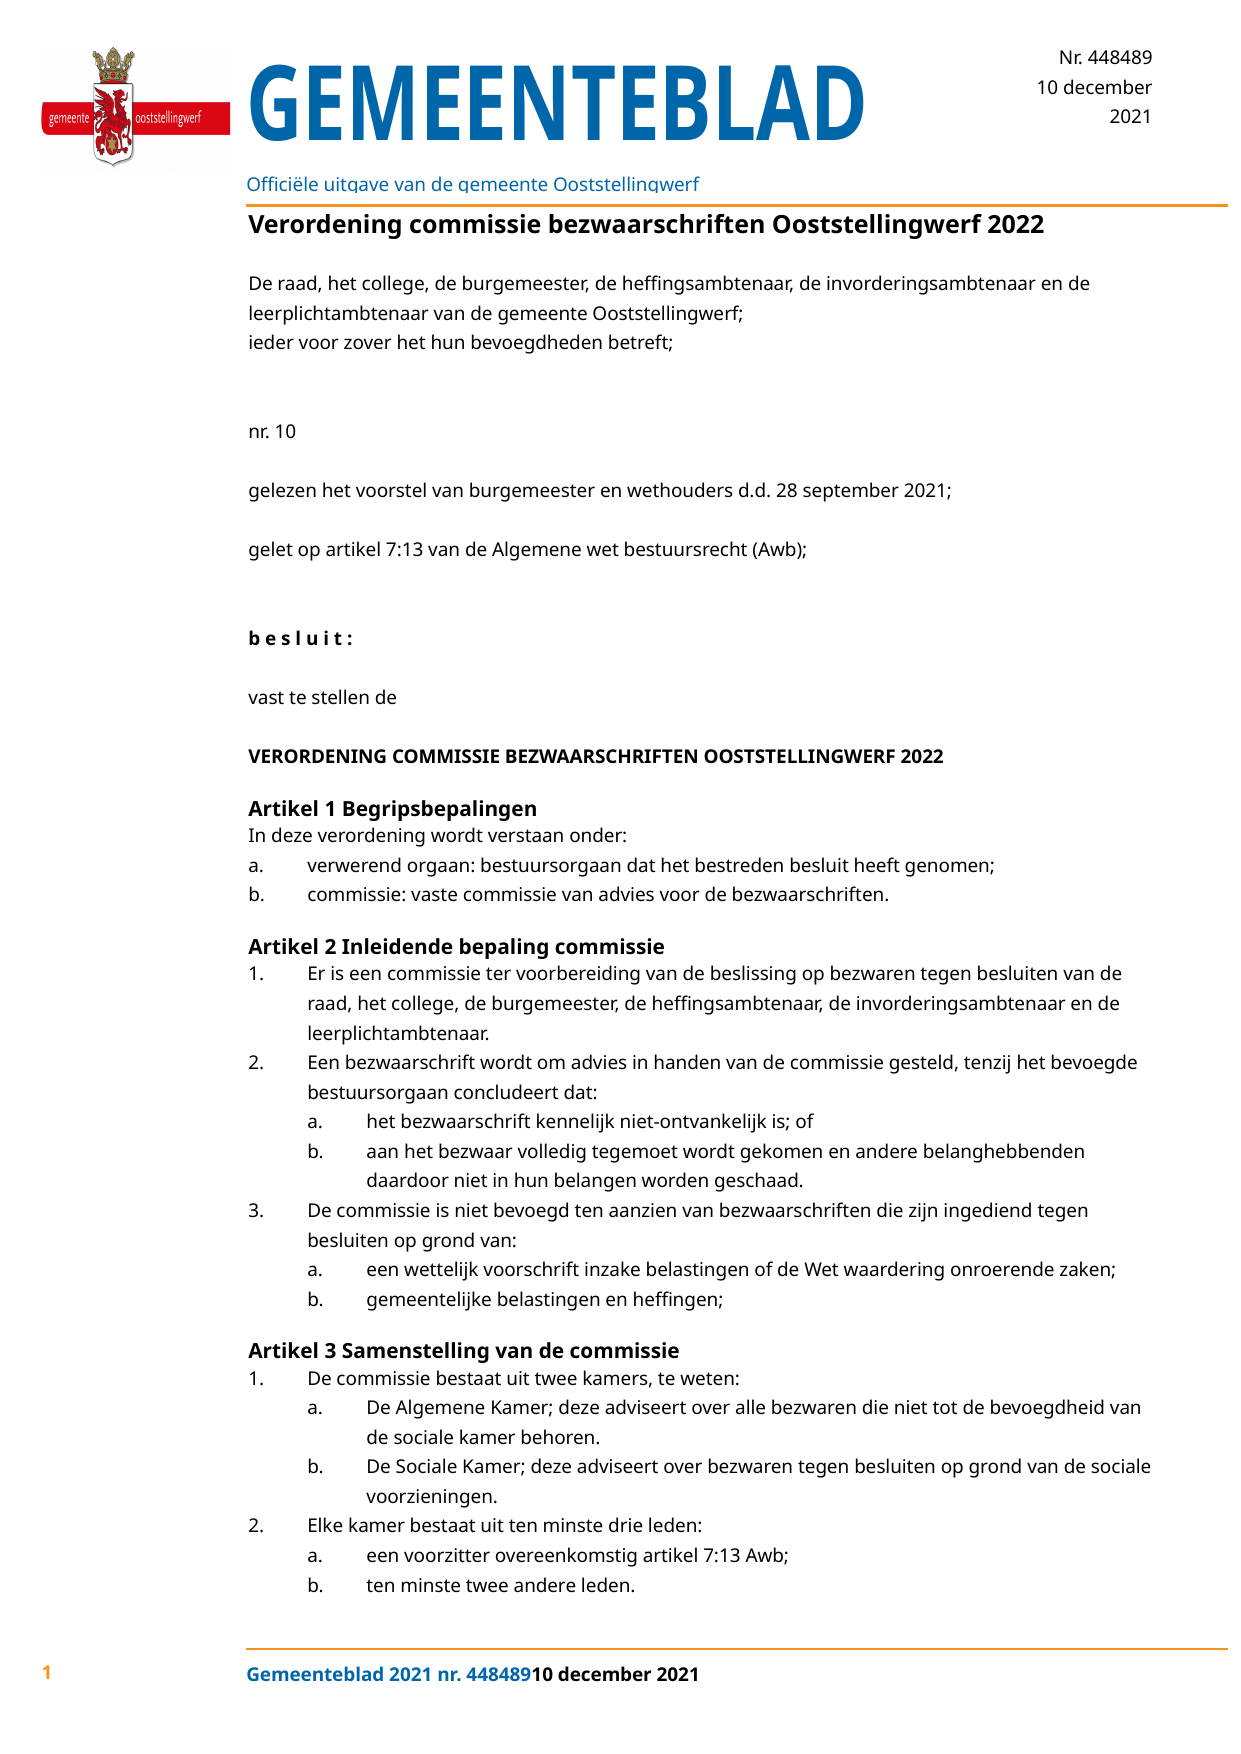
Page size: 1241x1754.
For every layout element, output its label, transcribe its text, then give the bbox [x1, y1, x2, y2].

text nr. 10 [248, 418, 1152, 444]
list Er is een commissie ter voorbereiding van de beslissing op bezwaren tegen besluiten van de raad, het college, de burgemeester, de heffingsambtenaar, de invorderingsambtenaar en de leerplichtambtenaar. [248, 961, 1152, 1045]
list een wettelijk voorschrift inzake belastingen of de Wet waardering onroerende zaken; [307, 1256, 1152, 1282]
text vast te stellen de [248, 684, 1152, 710]
text b e s l u i t : [248, 625, 1152, 651]
list De commissie is niet bevoegd ten aanzien van bezwaarschriften die zijn ingediend tegen besluiten op grond van: [248, 1197, 1152, 1252]
text gelet op artikel 7:13 van de Algemene wet bestuursrecht (Awb); [248, 537, 1152, 562]
text Verordening commissie bezwaarschriften Ooststellingwerf 2022 [248, 207, 1152, 241]
list Een bezwaarschrift wordt om advies in handen van de commissie gesteld, tenzij het bevoegde bestuursorgaan concludeert dat: [248, 1049, 1152, 1104]
text ieder voor zover het hun bevoegdheden betreft; [248, 329, 1152, 355]
text gelezen het voorstel van burgemeester en wethouders d.d. 28 september 2021; [248, 477, 1152, 503]
text Artikel 3 Samenstelling van de commissie [248, 1336, 1152, 1365]
list aan het bezwaar volledig tegemoet wordt gekomen en andere belanghebbenden daardoor niet in hun belangen worden geschaad. [307, 1138, 1152, 1193]
list ten minste twee andere leden. [307, 1572, 1152, 1598]
list De commissie bestaat uit twee kamers, te weten: [248, 1365, 1152, 1391]
picture [41, 47, 231, 172]
text VERORDENING COMMISSIE BEZWAARSCHRIFTEN OOSTSTELLINGWERF 2022 [248, 744, 1152, 769]
text De raad, het college, de burgemeester, de heffingsambtenaar, de invorderingsambtenaar en de leerplichtambtenaar van de gemeente Ooststellingwerf; [248, 270, 1152, 326]
text Artikel 2 Inleidende bepaling commissie [248, 932, 1152, 961]
text In deze verordening wordt verstaan onder: [248, 822, 1152, 848]
list gemeentelijke belastingen en heffingen; [307, 1286, 1152, 1312]
text Artikel 1 Begripsbepalingen [248, 794, 1152, 822]
list De Sociale Kamer; deze adviseert over bezwaren tegen besluiten op grond van de sociale voorzieningen. [307, 1453, 1152, 1509]
list De Algemene Kamer; deze adviseert over alle bezwaren die niet tot de bevoegdheid van de sociale kamer behoren. [307, 1394, 1152, 1450]
list een voorzitter overeenkomstig artikel 7:13 Awb; [307, 1542, 1152, 1568]
list commissie: vaste commissie van advies voor de bezwaarschriften. [248, 882, 1152, 907]
list het bezwaarschrift kennelijk niet-ontvankelijk is; of [307, 1108, 1152, 1134]
list verwerend orgaan: bestuursorgaan dat het bestreden besluit heeft genomen; [248, 852, 1152, 878]
list Elke kamer bestaat uit ten minste drie leden: [248, 1513, 1152, 1538]
